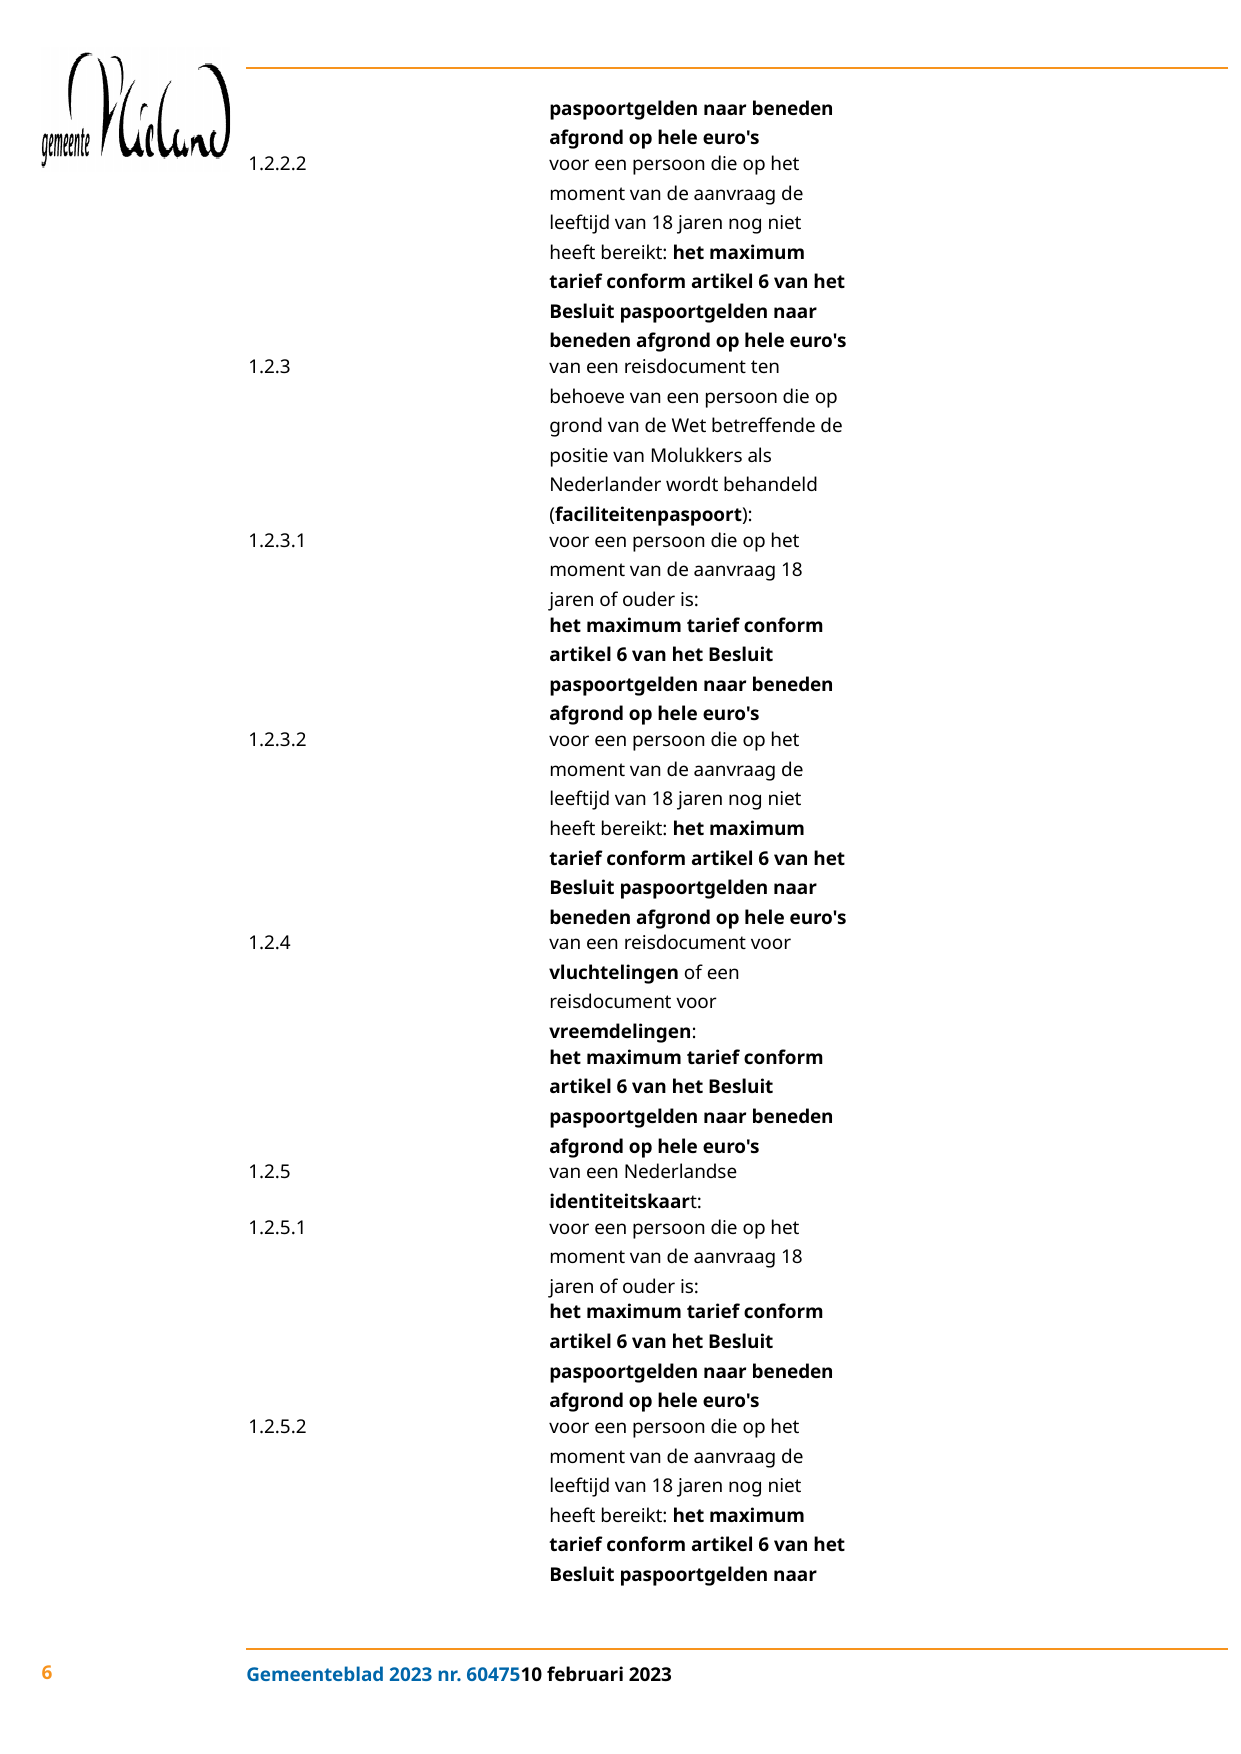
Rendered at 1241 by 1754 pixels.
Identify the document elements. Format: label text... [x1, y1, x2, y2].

table_cell voor een persoon die op het moment van de aanvraag 18 jaren of ouder is: [549, 1214, 850, 1299]
table_cell [248, 95, 549, 150]
table_cell van een Nederlandse identiteitskaart: [549, 1159, 850, 1214]
table_cell 1.2.3.2 [248, 726, 549, 929]
table_cell [850, 150, 1152, 353]
table_cell [850, 726, 1152, 929]
table_cell [248, 612, 549, 726]
table_cell [850, 612, 1152, 726]
table_cell van een reisdocument voor vluchtelingen of een reisdocument voor vreemdelingen: [549, 930, 850, 1044]
table_cell voor een persoon die op het moment van de aanvraag de leeftijd van 18 jaren nog niet heeft bereikt: het maximum tarief conform artikel 6 van het Besluit paspoortgelden naar [549, 1413, 850, 1587]
table_cell 1.2.5.2 [248, 1413, 549, 1587]
table_cell [850, 1299, 1152, 1413]
table_cell het maximum tarief conform artikel 6 van het Besluit paspoortgelden naar beneden afgrond op hele euro's [549, 1044, 850, 1158]
table_cell [850, 1159, 1152, 1214]
table_cell [850, 1214, 1152, 1299]
table_cell 1.2.5.1 [248, 1214, 549, 1299]
table_cell [850, 1413, 1152, 1587]
table_cell [248, 1299, 549, 1413]
table_cell 1.2.3 [248, 353, 549, 527]
table_cell 1.2.5 [248, 1159, 549, 1214]
table_cell voor een persoon die op het moment van de aanvraag de leeftijd van 18 jaren nog niet heeft bereikt: het maximum tarief conform artikel 6 van het Besluit paspoortgelden naar beneden afgrond op hele euro's [549, 726, 850, 929]
table_cell het maximum tarief conform artikel 6 van het Besluit paspoortgelden naar beneden afgrond op hele euro's [549, 612, 850, 726]
table_cell van een reisdocument ten behoeve van een persoon die op grond van de Wet betreffende de positie van Molukkers als Nederlander wordt behandeld (faciliteitenpaspoort): [549, 353, 850, 527]
table_cell voor een persoon die op het moment van de aanvraag de leeftijd van 18 jaren nog niet heeft bereikt: het maximum tarief conform artikel 6 van het Besluit paspoortgelden naar beneden afgrond op hele euro's [549, 150, 850, 353]
table_cell [850, 353, 1152, 527]
table_cell paspoortgelden naar beneden afgrond op hele euro's [549, 95, 850, 150]
table_cell het maximum tarief conform artikel 6 van het Besluit paspoortgelden naar beneden afgrond op hele euro's [549, 1299, 850, 1413]
table_cell voor een persoon die op het moment van de aanvraag 18 jaren of ouder is: [549, 527, 850, 612]
table_cell [850, 527, 1152, 612]
table_cell [850, 1044, 1152, 1158]
table_cell [850, 95, 1152, 150]
picture [41, 47, 231, 172]
table_cell [850, 930, 1152, 1044]
table_cell 1.2.2.2 [248, 150, 549, 353]
table_cell [248, 1044, 549, 1158]
table_cell 1.2.3.1 [248, 527, 549, 612]
table_cell 1.2.4 [248, 930, 549, 1044]
